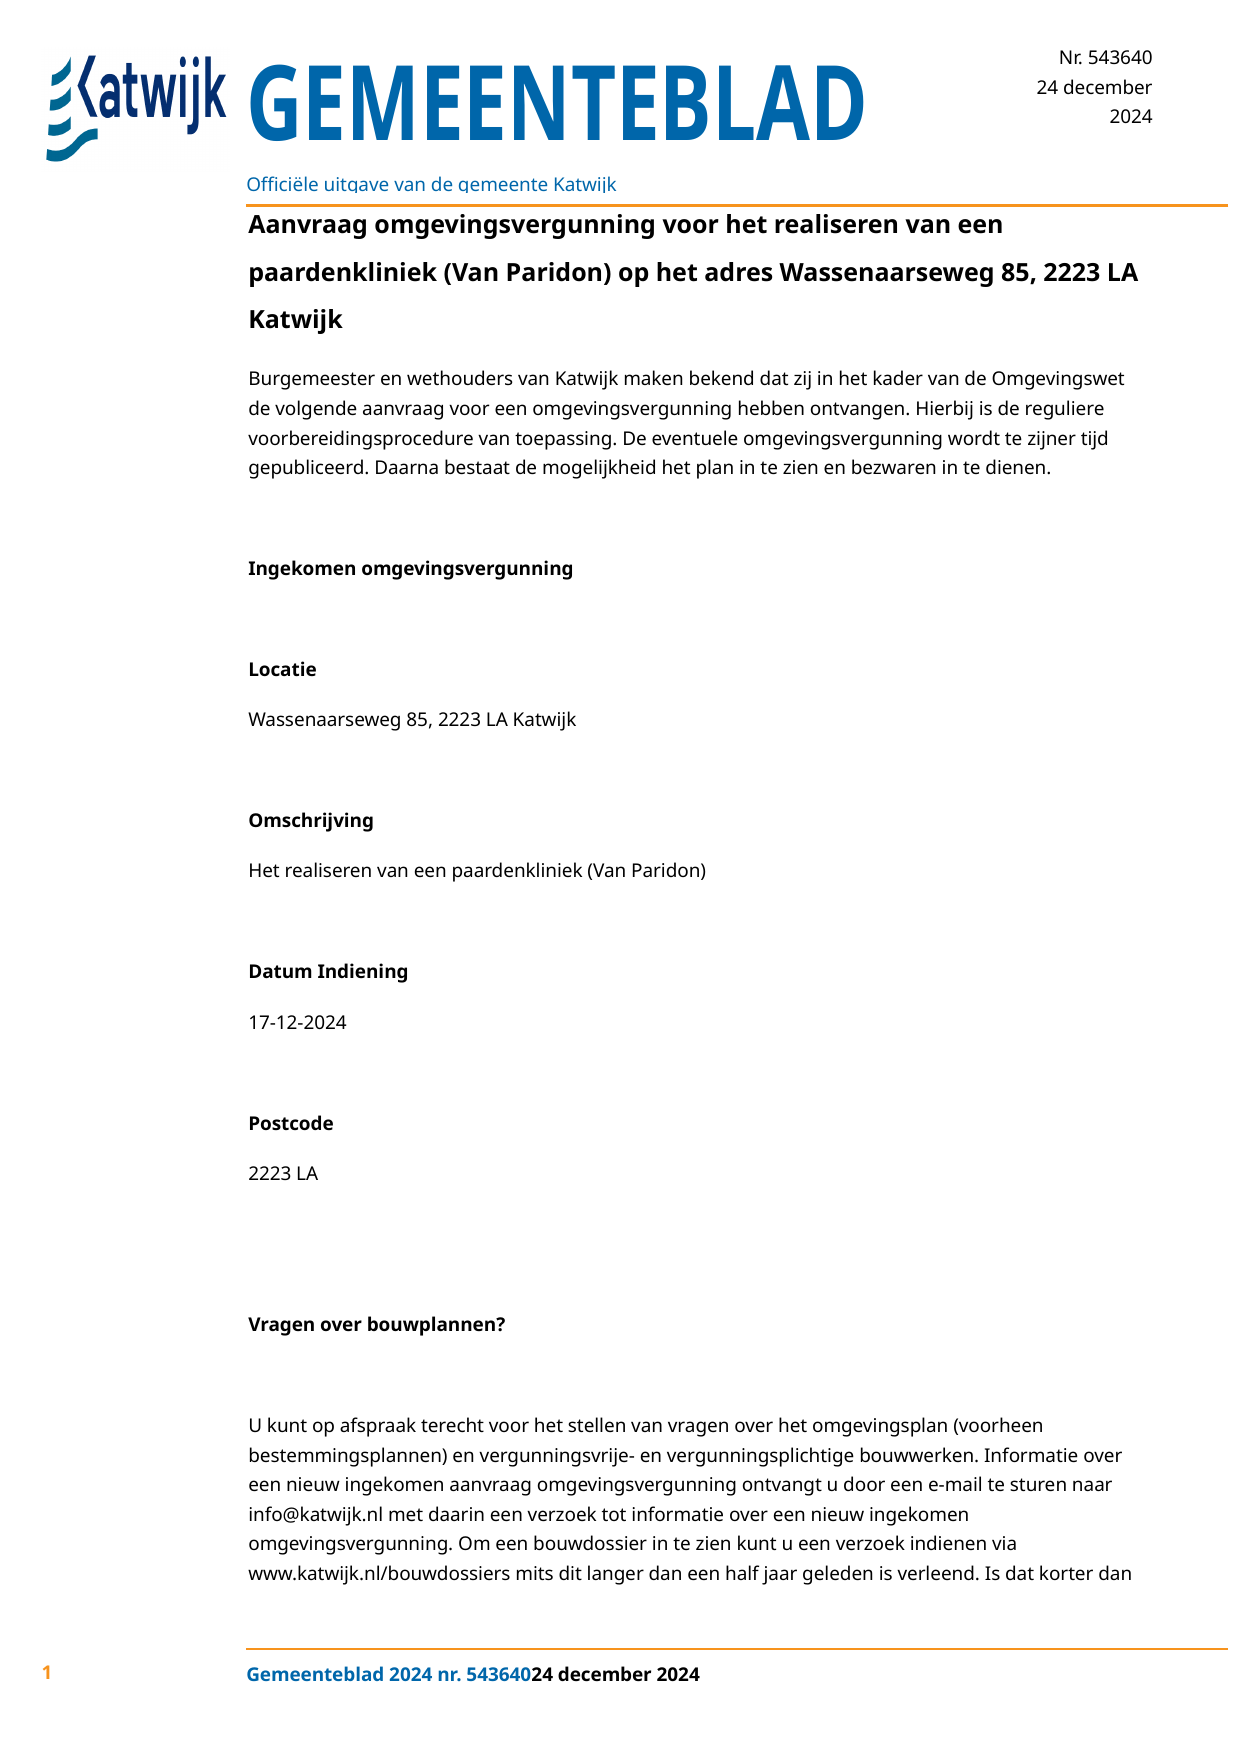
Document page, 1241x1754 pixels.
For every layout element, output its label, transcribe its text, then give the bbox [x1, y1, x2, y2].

text 17-12-2024 [248, 1009, 1152, 1034]
text U kunt op afspraak terecht voor het stellen van vragen over het omgevingsplan (voorheen bestemmingsplannen) en vergunningsvrije- en vergunningsplichtige bouwwerken. Informatie over een nieuw ingekomen aanvraag omgevingsvergunning ontvangt u door een e-mail te sturen naar info@katwijk.nl met daarin een verzoek tot informatie over een nieuw ingekomen omgevingsvergunning. Om een bouwdossier in te zien kunt u een verzoek indienen via www.katwijk.nl/bouwdossiers mits dit langer dan een half jaar geleden is verleend. Is dat korter dan [248, 1412, 1152, 1586]
text Aanvraag omgevingsvergunning voor het realiseren van een paardenkliniek (Van Paridon) op het adres Wassenaarseweg 85, 2223 LA Katwijk [248, 207, 1152, 336]
text Omschrijving [248, 807, 1152, 833]
text Wassenaarseweg 85, 2223 LA Katwijk [248, 706, 1152, 732]
text 2223 LA [248, 1160, 1152, 1186]
text Het realiseren van een paardenkliniek (Van Paridon) [248, 858, 1152, 883]
picture [41, 47, 231, 172]
text Vragen over bouwplannen? [248, 1311, 1152, 1337]
text Ingekomen omgevingsvergunning [248, 555, 1152, 581]
text Postcode [248, 1110, 1152, 1135]
text Datum Indiening [248, 958, 1152, 984]
text Locatie [248, 656, 1152, 682]
text Burgemeester en wethouders van Katwijk maken bekend dat zij in het kader van de Omgevingswet de volgende aanvraag voor een omgevingsvergunning hebben ontvangen. Hierbij is de reguliere voorbereidingsprocedure van toepassing. De eventuele omgevingsvergunning wordt te zijner tijd gepubliceerd. Daarna bestaat de mogelijkheid het plan in te zien en bezwaren in te dienen. [248, 366, 1152, 480]
